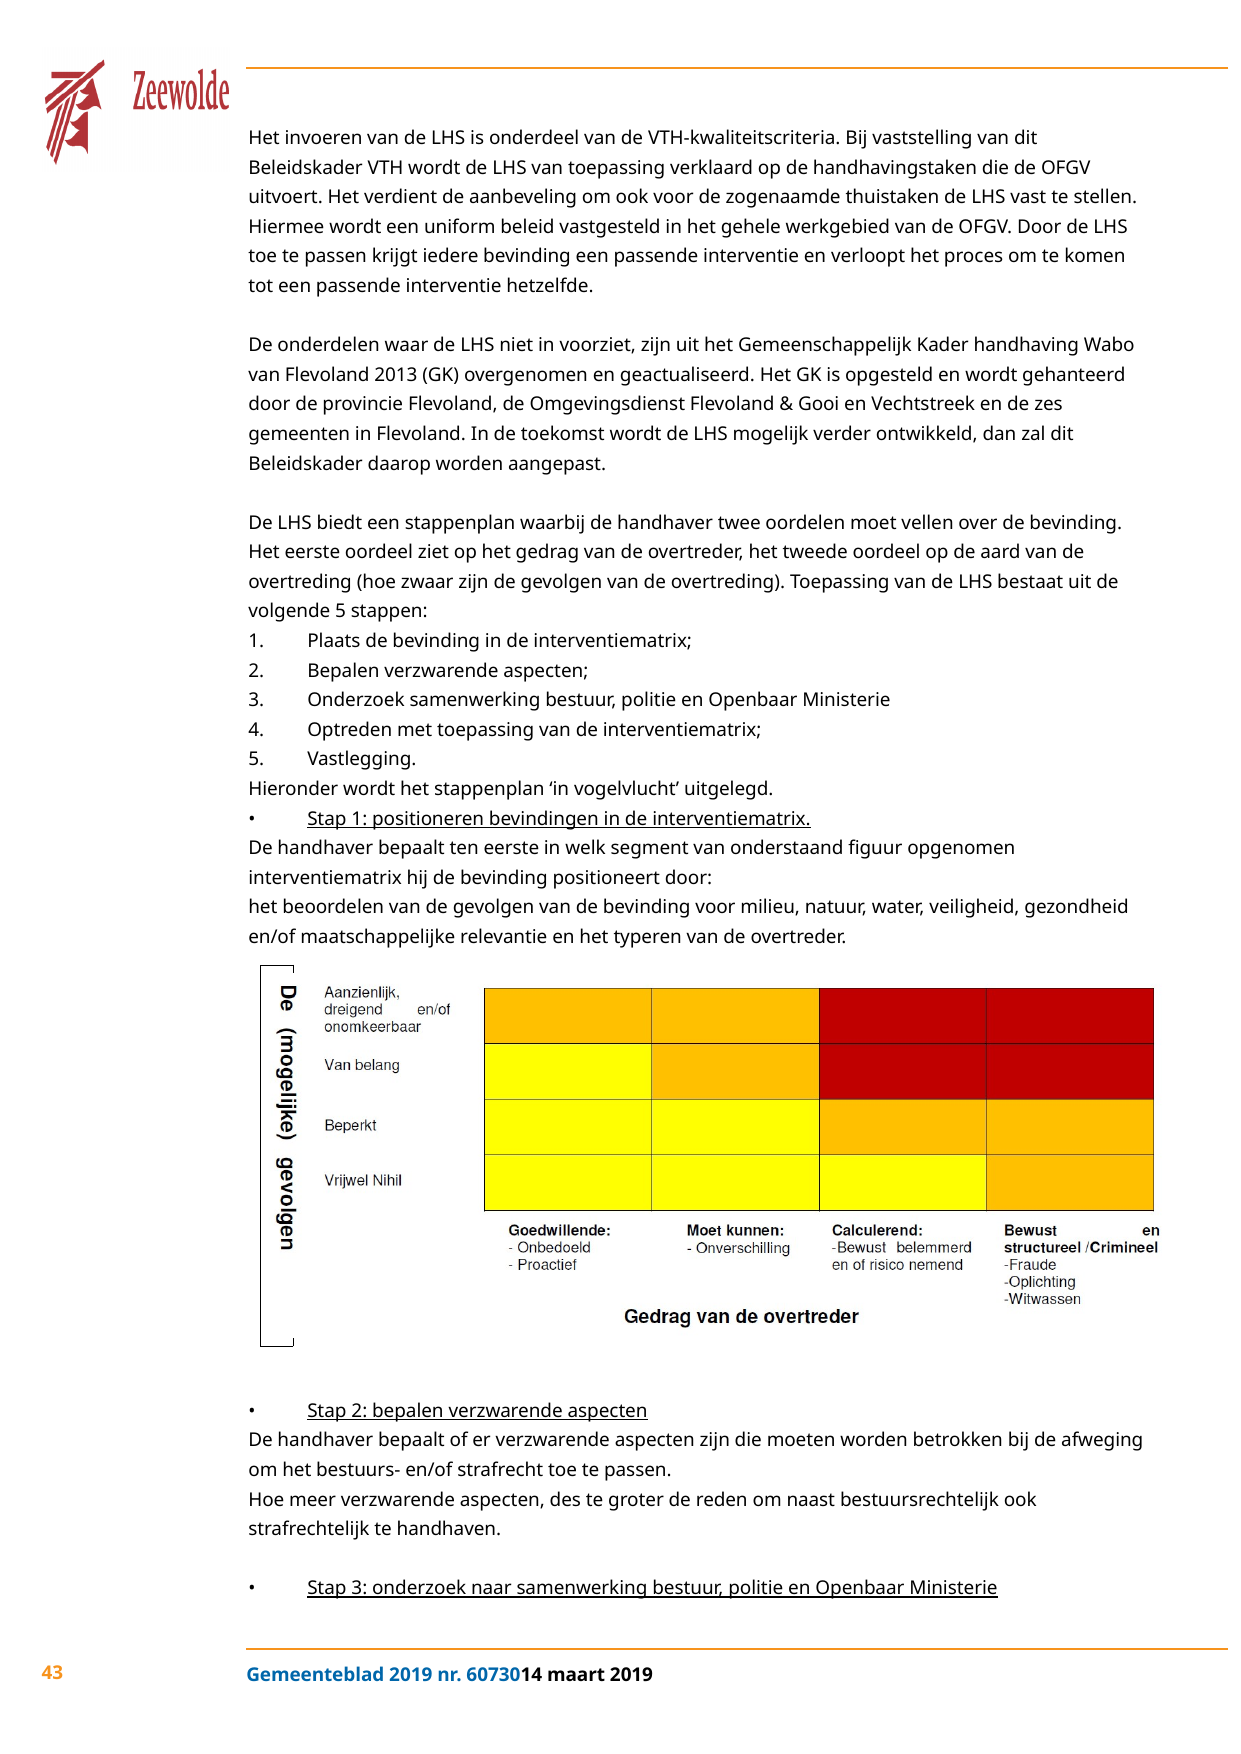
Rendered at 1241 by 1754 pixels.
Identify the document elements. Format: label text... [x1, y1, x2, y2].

list Stap 2: bepalen verzwarende aspecten [248, 1397, 1152, 1423]
text Het invoeren van de LHS is onderdeel van de VTH-kwaliteitscriteria. Bij vaststelling van dit Beleidskader VTH wordt de LHS van toepassing verklaard op de handhavingstaken die de OFGV uitvoert. Het verdient de aanbeveling om ook voor de zogenaamde thuistaken de LHS vast te stellen. Hiermee wordt een uniform beleid vastgesteld in het gehele werkgebied van de OFGV. Door de LHS toe te passen krijgt iedere bevinding een passende interventie en verloopt het proces om te komen tot een passende interventie hetzelfde. [248, 124, 1152, 298]
list Stap 1: positioneren bevindingen in de interventiematrix. [248, 805, 1152, 831]
list Onderzoek samenwerking bestuur, politie en Openbaar Ministerie [248, 686, 1152, 712]
text De handhaver bepaalt ten eerste in welk segment van onderstaand figuur opgenomen interventiematrix hij de bevinding positioneert door: [248, 834, 1152, 890]
list Plaats de bevinding in de interventiematrix; [248, 627, 1152, 653]
picture [268, 973, 1173, 1338]
picture [41, 47, 231, 172]
list Optreden met toepassing van de interventiematrix; [248, 716, 1152, 742]
list Bepalen verzwarende aspecten; [248, 657, 1152, 683]
list Stap 3: onderzoek naar samenwerking bestuur, politie en Openbaar Ministerie [248, 1574, 1152, 1600]
text Hoe meer verzwarende aspecten, des te groter de reden om naast bestuursrechtelijk ook strafrechtelijk te handhaven. [248, 1486, 1152, 1541]
text De LHS biedt een stappenplan waarbij de handhaver twee oordelen moet vellen over de bevinding. Het eerste oordeel ziet op het gedrag van de overtreder, het tweede oordeel op de aard van de overtreding (hoe zwaar zijn de gevolgen van de overtreding). Toepassing van de LHS bestaat uit de volgende 5 stappen: [248, 509, 1152, 623]
text het beoordelen van de gevolgen van de bevinding voor milieu, natuur, water, veiligheid, gezondheid en/of maatschappelijke relevantie en het typeren van de overtreder. [248, 893, 1152, 949]
text De onderdelen waar de LHS niet in voorziet, zijn uit het Gemeenschappelijk Kader handhaving Wabo van Flevoland 2013 (GK) overgenomen en geactualiseerd. Het GK is opgesteld en wordt gehanteerd door de provincie Flevoland, de Omgevingsdienst Flevoland & Gooi en Vechtstreek en de zes gemeenten in Flevoland. In de toekomst wordt de LHS mogelijk verder ontwikkeld, dan zal dit Beleidskader daarop worden aangepast. [248, 331, 1152, 476]
text Hieronder wordt het stappenplan ‘in vogelvlucht’ uitgelegd. [248, 775, 1152, 801]
text De handhaver bepaalt of er verzwarende aspecten zijn die moeten worden betrokken bij de afweging om het bestuurs- en/of strafrecht toe te passen. [248, 1427, 1152, 1482]
list Vastlegging. [248, 746, 1152, 771]
